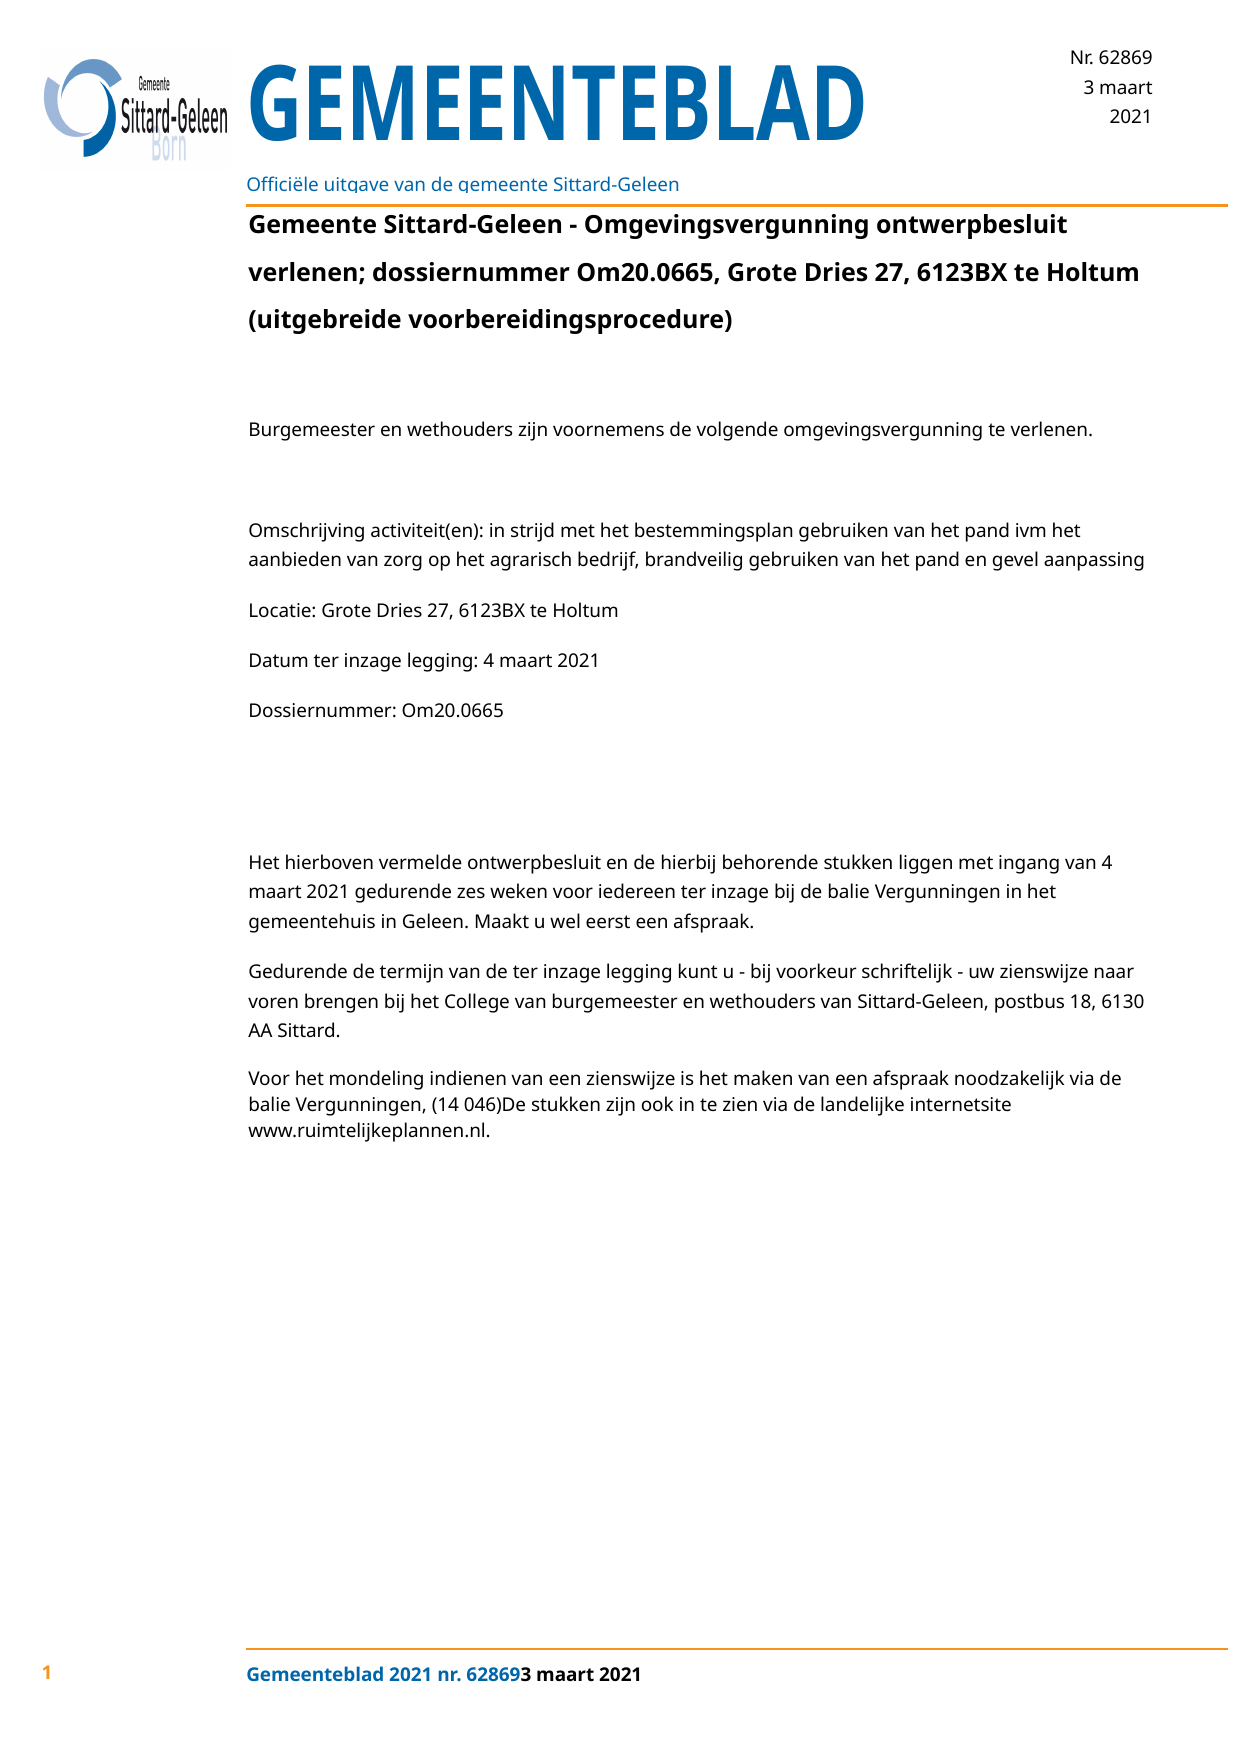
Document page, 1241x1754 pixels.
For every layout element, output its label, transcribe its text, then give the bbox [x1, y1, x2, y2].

picture [41, 47, 231, 172]
text Datum ter inzage legging: 4 maart 2021 [248, 647, 1152, 673]
text Omschrijving activiteit(en): in strijd met het bestemmingsplan gebruiken van het pand ivm het aanbieden van zorg op het agrarisch bedrijf, brandveilig gebruiken van het pand en gevel aanpassing [248, 517, 1152, 572]
text Voor het mondeling indienen van een zienswijze is het maken van een afspraak noodzakelijk via de balie Vergunningen, (14 046)De stukken zijn ook in te zien via de landelijke internetsite www.ruimtelijkeplannen.nl. [248, 1065, 1152, 1143]
text Gemeente Sittard-Geleen - Omgevingsvergunning ontwerpbesluit verlenen; dossiernummer Om20.0665, Grote Dries 27, 6123BX te Holtum (uitgebreide voorbereidingsprocedure) [248, 207, 1152, 336]
text Locatie: Grote Dries 27, 6123BX te Holtum [248, 597, 1152, 622]
text Het hierboven vermelde ontwerpbesluit en de hierbij behorende stukken liggen met ingang van 4 maart 2021 gedurende zes weken voor iedereen ter inzage bij de balie Vergunningen in het gemeentehuis in Geleen. Maakt u wel eerst een afspraak. [248, 849, 1152, 934]
text Gedurende de termijn van de ter inzage legging kunt u - bij voorkeur schriftelijk - uw zienswijze naar voren brengen bij het College van burgemeester en wethouders van Sittard-Geleen, postbus 18, 6130 AA Sittard. [248, 958, 1152, 1043]
text Dossiernummer: Om20.0665 [248, 698, 1152, 723]
text Burgemeester en wethouders zijn voornemens de volgende omgevingsvergunning te verlenen. [248, 416, 1152, 442]
